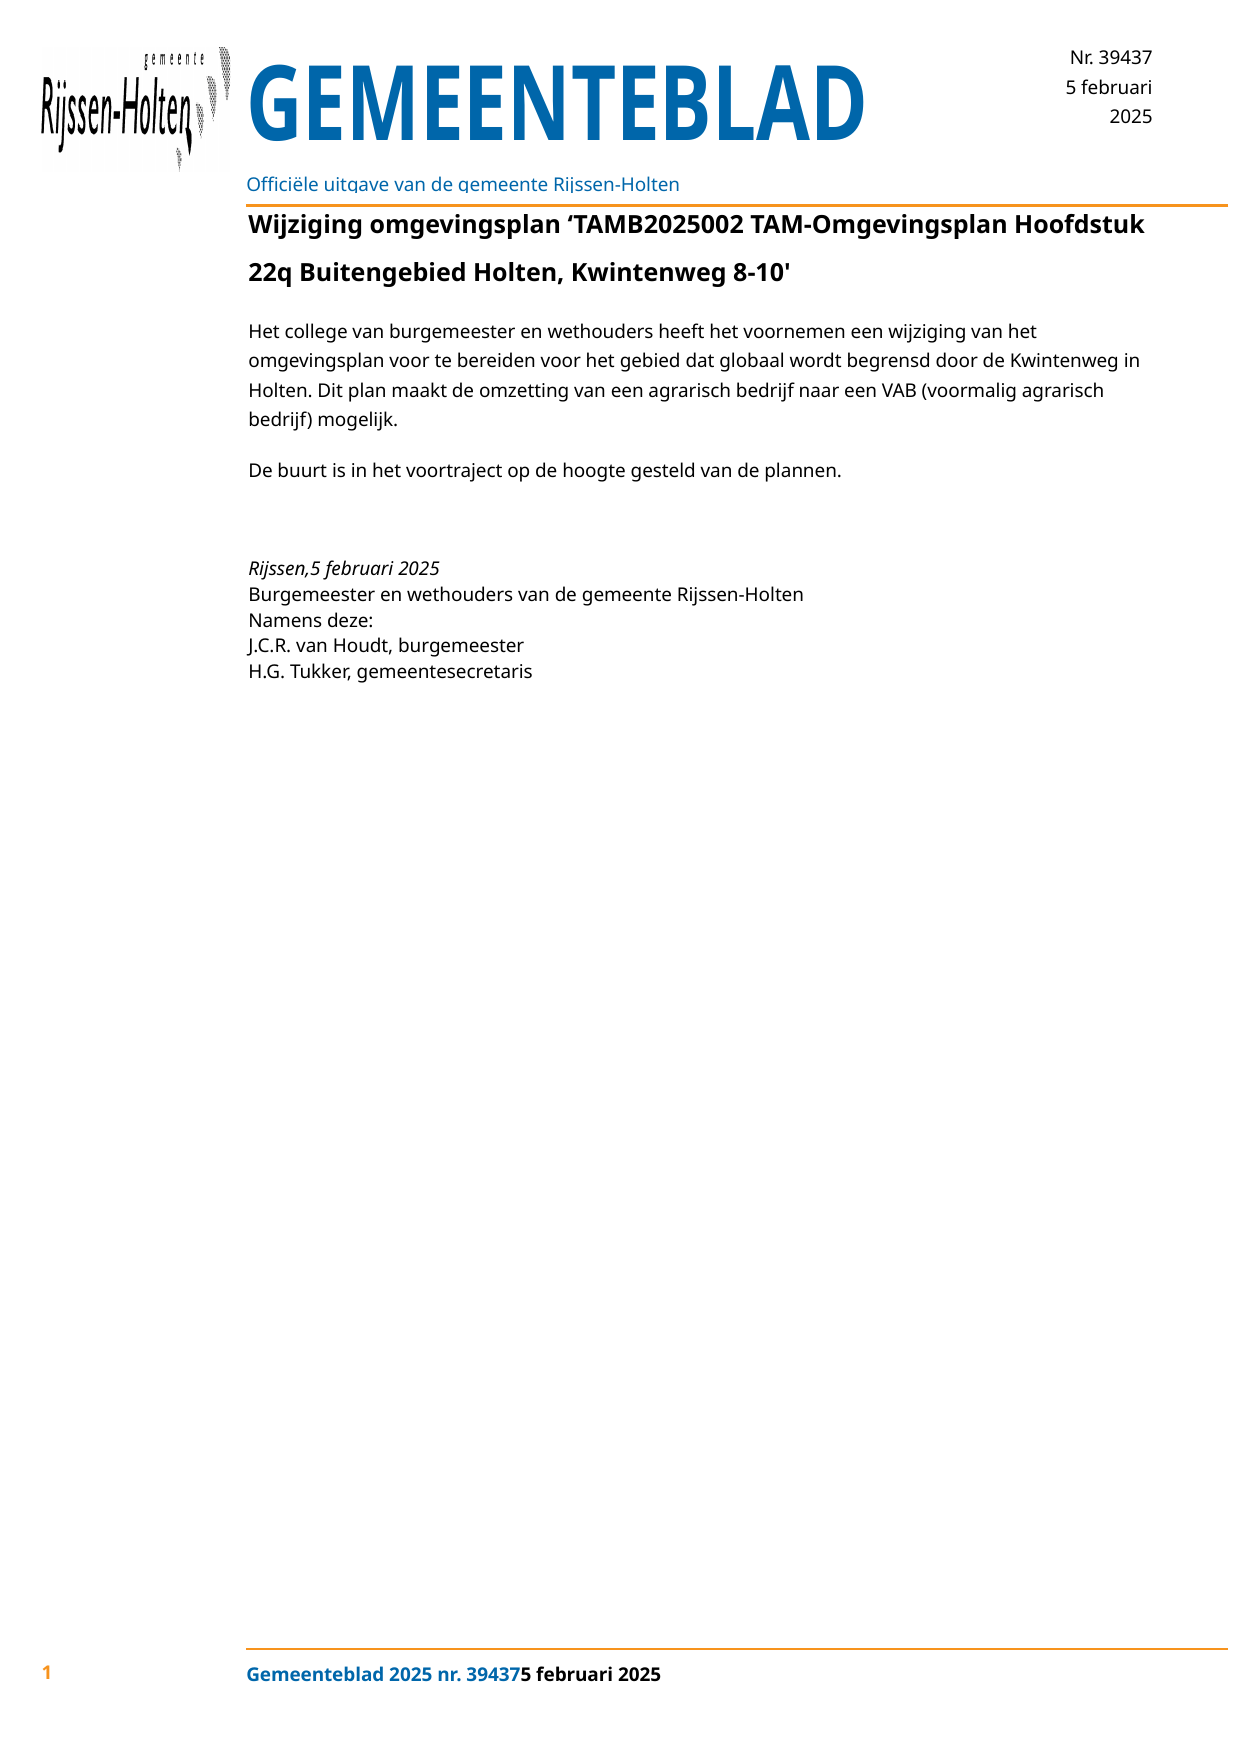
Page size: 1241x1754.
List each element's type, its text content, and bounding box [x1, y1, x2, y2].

text Rijssen,5 februari 2025 [248, 555, 1152, 581]
text De buurt is in het voortraject op de hoogte gesteld van de plannen. [248, 457, 1152, 483]
text Namens deze: [248, 607, 1152, 632]
text J.C.R. van Houdt, burgemeester [248, 632, 1152, 658]
text Het college van burgemeester en wethouders heeft het voornemen een wijziging van het omgevingsplan voor te bereiden voor het gebied dat globaal wordt begrensd door de Kwintenweg in Holten. Dit plan maakt de omzetting van een agrarisch bedrijf naar een VAB (voormalig agrarisch bedrijf) mogelijk. [248, 318, 1152, 432]
text H.G. Tukker, gemeentesecretaris [248, 658, 1152, 684]
picture [41, 47, 231, 172]
text Wijziging omgevingsplan ‘TAMB2025002 TAM-Omgevingsplan Hoofdstuk 22q Buitengebied Holten, Kwintenweg 8-10' [248, 207, 1152, 288]
text Burgemeester en wethouders van de gemeente Rijssen-Holten [248, 581, 1152, 607]
